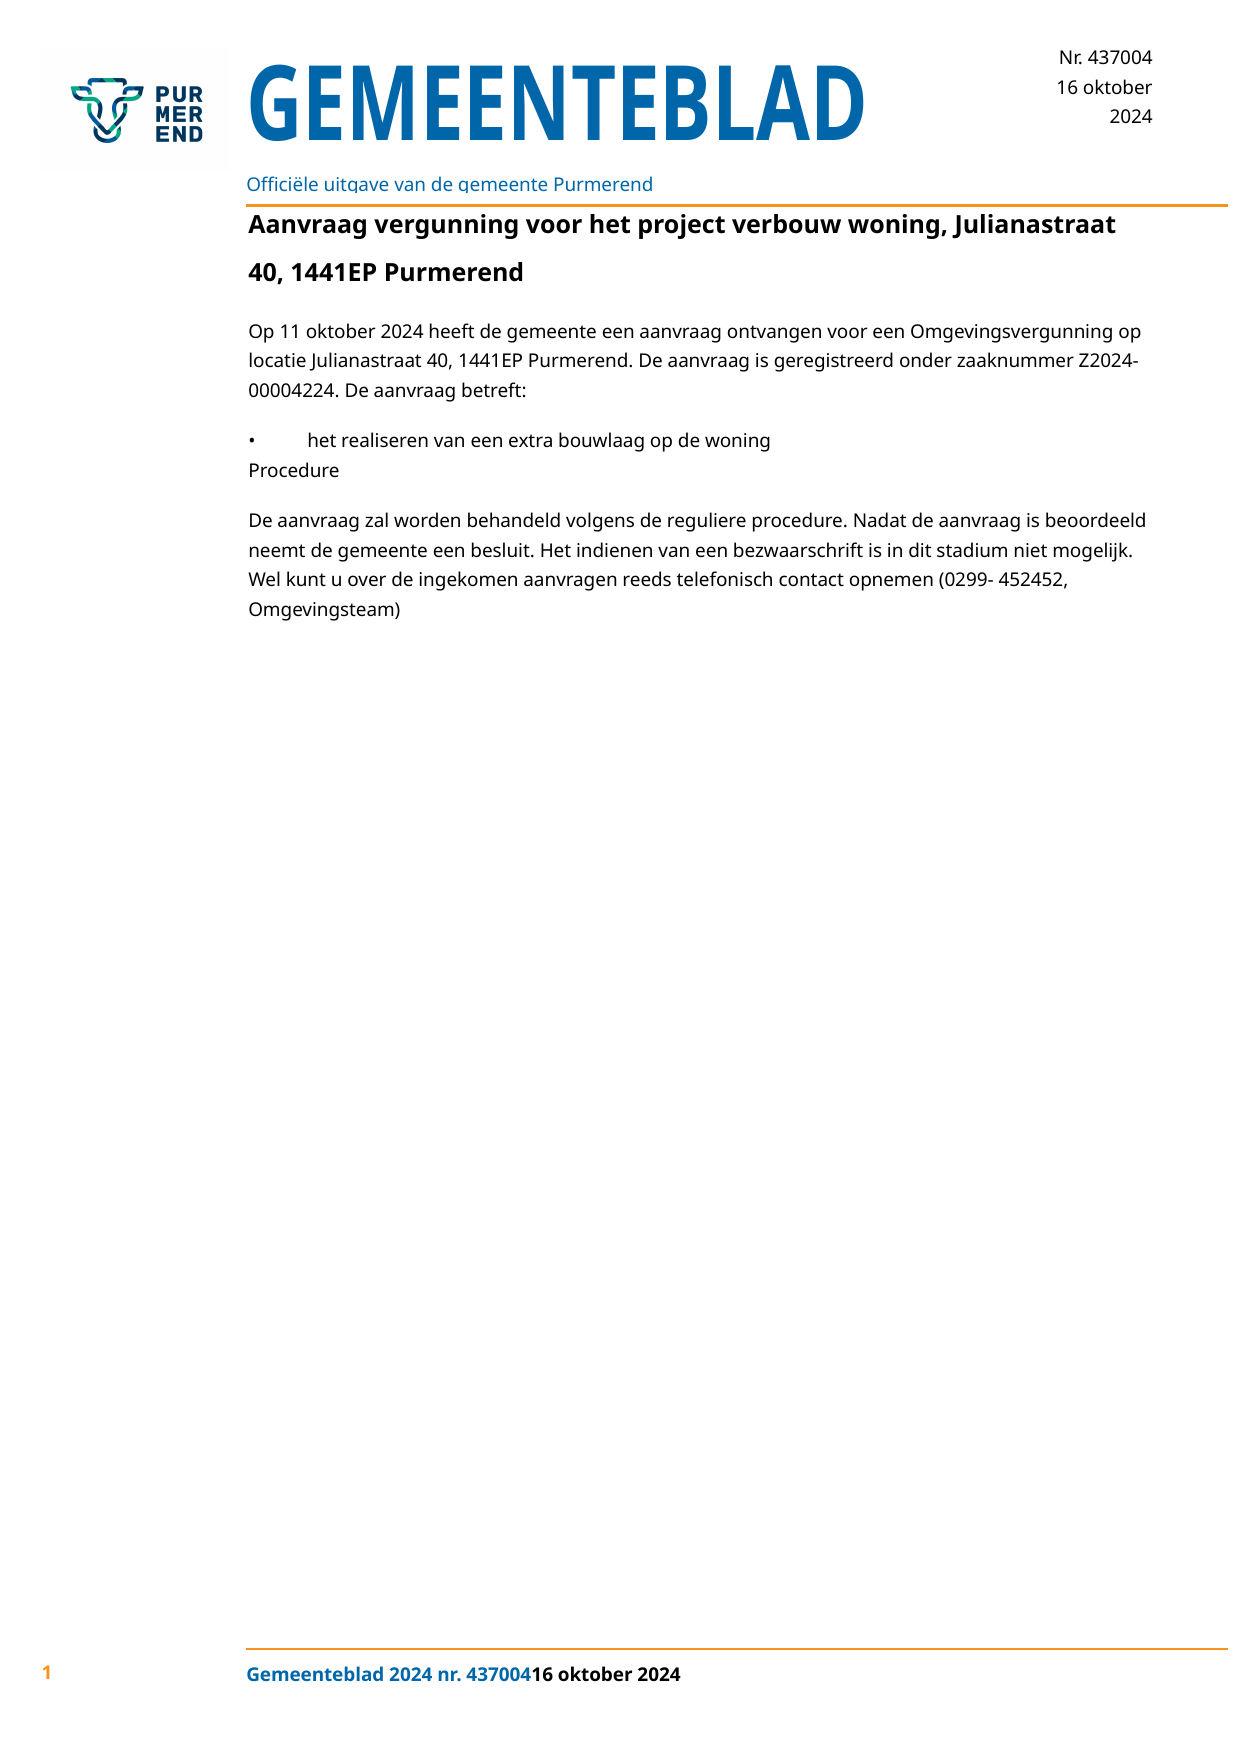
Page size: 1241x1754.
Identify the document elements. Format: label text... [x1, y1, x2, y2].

text Procedure [248, 457, 1152, 483]
picture [41, 47, 231, 172]
text Op 11 oktober 2024 heeft de gemeente een aanvraag ontvangen voor een Omgevingsvergunning op locatie Julianastraat 40, 1441EP Purmerend. De aanvraag is geregistreerd onder zaaknummer Z2024-00004224. De aanvraag betreft: [248, 318, 1152, 403]
text Aanvraag vergunning voor het project verbouw woning, Julianastraat 40, 1441EP Purmerend [248, 207, 1152, 288]
list het realiseren van een extra bouwlaag op de woning [248, 427, 1152, 453]
text De aanvraag zal worden behandeld volgens de reguliere procedure. Nadat de aanvraag is beoordeeld neemt de gemeente een besluit. Het indienen van een bezwaarschrift is in dit stadium niet mogelijk. Wel kunt u over de ingekomen aanvragen reeds telefonisch contact opnemen (0299- 452452, Omgevingsteam) [248, 507, 1152, 622]
